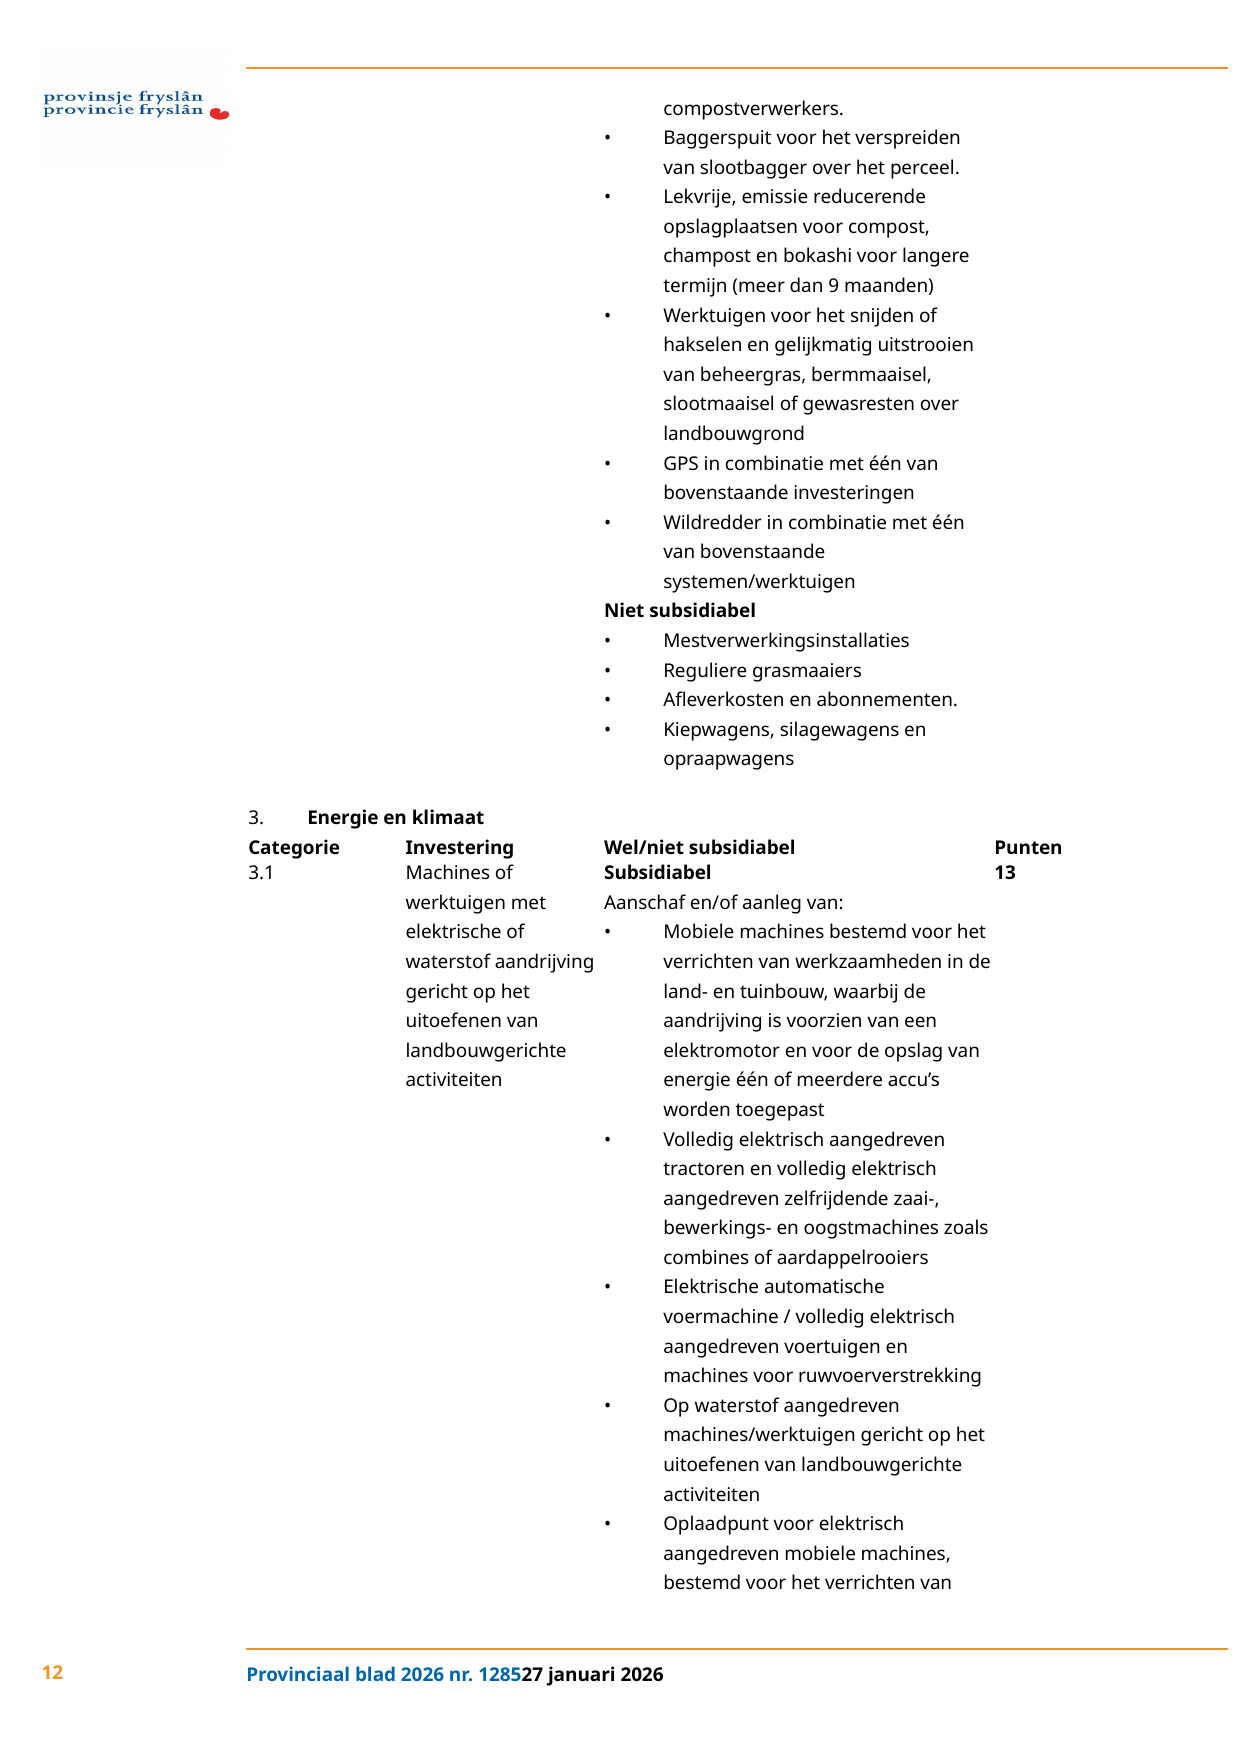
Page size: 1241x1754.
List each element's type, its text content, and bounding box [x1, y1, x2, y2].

table_cell [248, 95, 405, 771]
table_header Wel/niet subsidiabel [604, 834, 994, 859]
table_cell 3.1 [248, 860, 405, 1595]
table_cell [994, 95, 1152, 771]
table_cell compostverwerkers. Baggerspuit voor het verspreiden van slootbagger over het perceel. Lekvrije, emissie reducerende opslagplaatsen voor compost, champost en bokashi voor langere termijn (meer dan 9 maanden) Werktuigen voor het snijden of hakselen en gelijkmatig uitstrooien van beheergras, bermmaaisel, slootmaaisel of gewasresten over landbouwgrond GPS in combinatie met één van bovenstaande investeringen Wildredder in combinatie met één van bovenstaande systemen/werktuigen Niet subsidiabel Mestverwerkingsinstallaties Reguliere grasmaaiers Afleverkosten en abonnementen. Kiepwagens, silagewagens en opraapwagens [604, 95, 994, 771]
table_cell [405, 95, 604, 771]
table_header Categorie [248, 834, 405, 859]
table_header Punten [994, 834, 1152, 859]
list Energie en klimaat [248, 804, 1152, 830]
table_cell Subsidiabel Aanschaf en/of aanleg van: Mobiele machines bestemd voor het verrichten van werkzaamheden in de land- en tuinbouw, waarbij de aandrijving is voorzien van een elektromotor en voor de opslag van energie één of meerdere accu’s worden toegepast Volledig elektrisch aangedreven tractoren en volledig elektrisch aangedreven zelfrijdende zaai-, bewerkings- en oogstmachines zoals combines of aardappelrooiers Elektrische automatische voermachine / volledig elektrisch aangedreven voertuigen en machines voor ruwvoerverstrekking Op waterstof aangedreven machines/werktuigen gericht op het uitoefenen van landbouwgerichte activiteiten Oplaadpunt voor elektrisch aangedreven mobiele machines, bestemd voor het verrichten van [604, 860, 994, 1595]
table_cell 13 [994, 860, 1152, 1595]
table_cell Machines of werktuigen met elektrische of waterstof aandrijving gericht op het uitoefenen van landbouwgerichte activiteiten [405, 860, 604, 1595]
picture [41, 47, 231, 172]
table_header Investering [405, 834, 604, 859]
